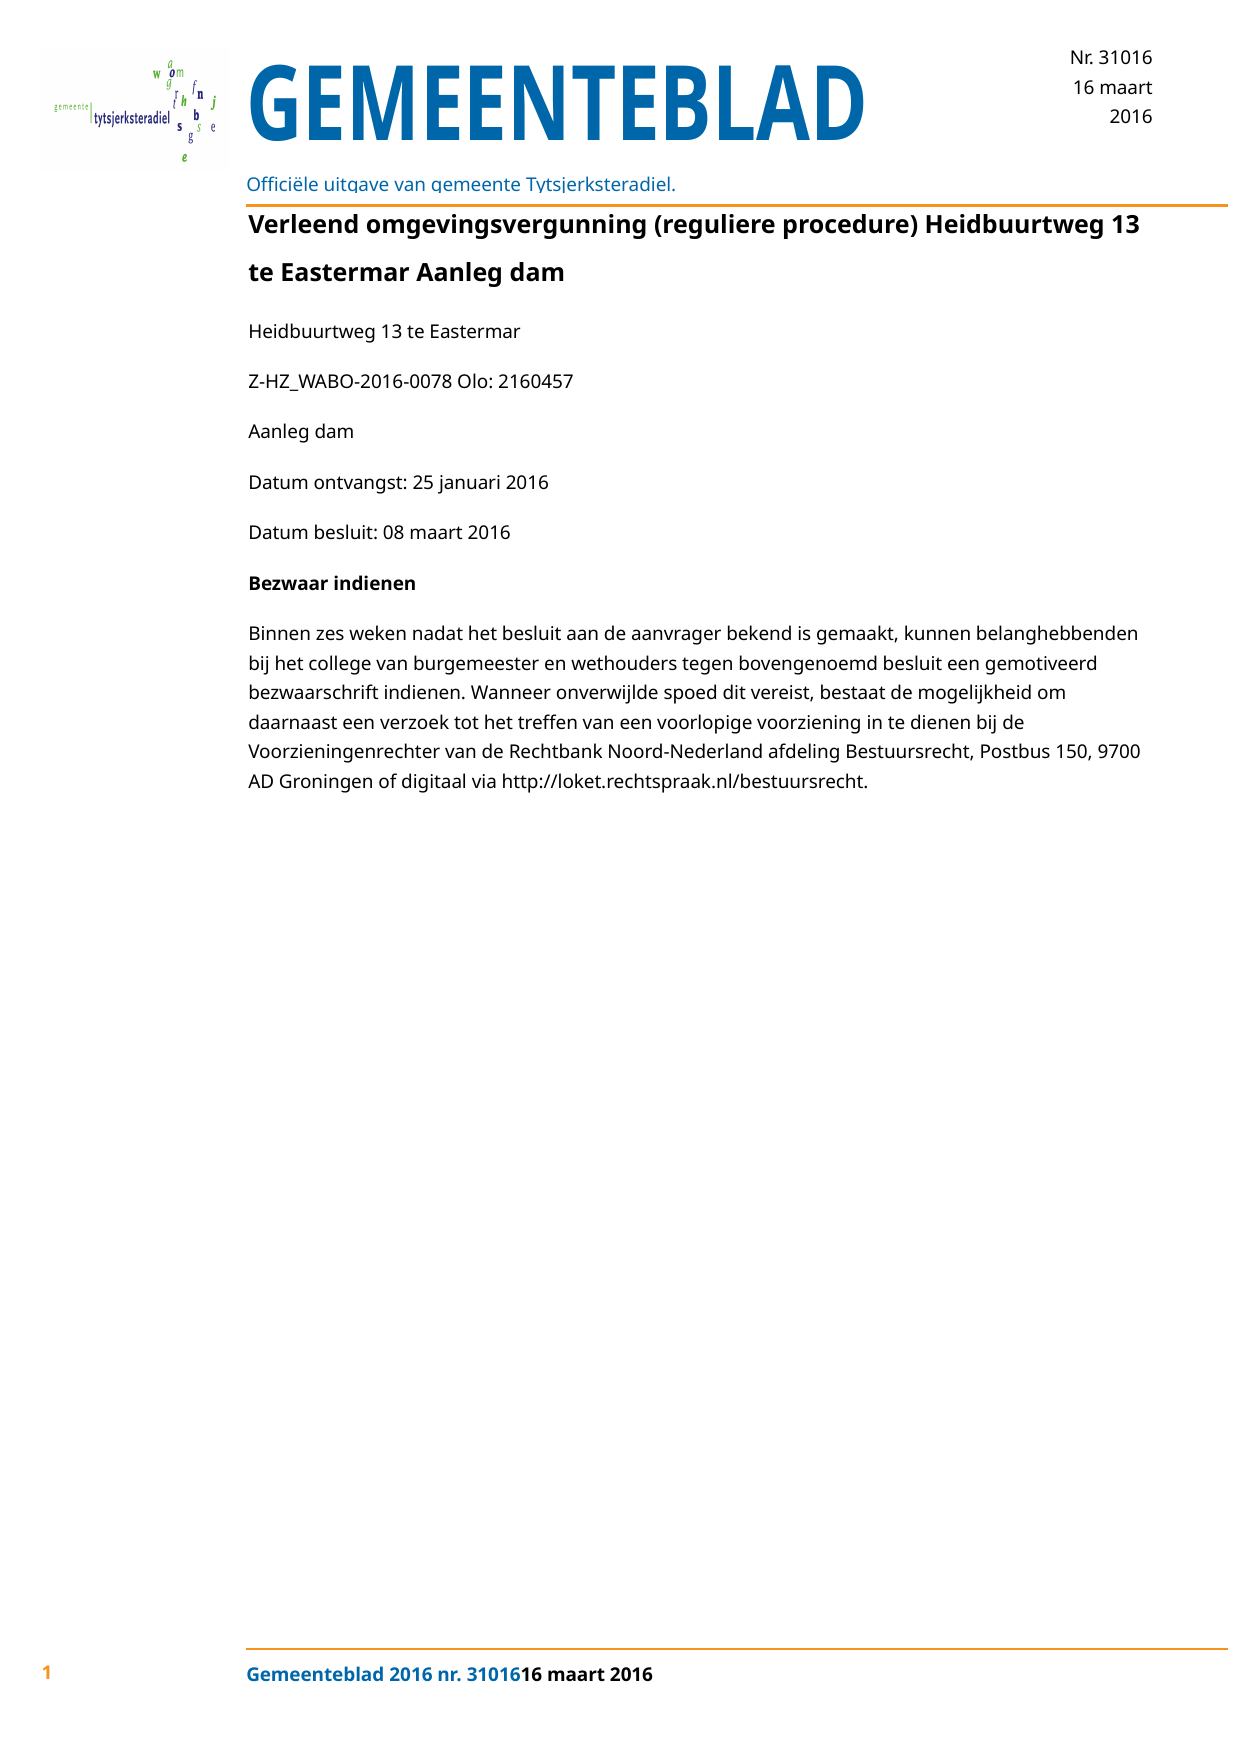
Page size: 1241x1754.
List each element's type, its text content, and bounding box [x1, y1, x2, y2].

text Aanleg dam [248, 419, 1152, 444]
text Datum ontvangst: 25 januari 2016 [248, 469, 1152, 495]
text Heidbuurtweg 13 te Eastermar [248, 318, 1152, 344]
text Datum besluit: 08 maart 2016 [248, 519, 1152, 545]
text Verleend omgevingsvergunning (reguliere procedure) Heidbuurtweg 13 te Eastermar Aanleg dam [248, 207, 1152, 288]
picture [41, 47, 231, 172]
text Bezwaar indienen [248, 570, 1152, 596]
text Binnen zes weken nadat het besluit aan de aanvrager bekend is gemaakt, kunnen belanghebbenden bij het college van burgemeester en wethouders tegen bovengenoemd besluit een gemotiveerd bezwaarschrift indienen. Wanneer onverwijlde spoed dit vereist, bestaat de mogelijkheid om daarnaast een verzoek tot het treffen van een voorlopige voorziening in te dienen bij de Voorzieningenrechter van de Rechtbank Noord-Nederland afdeling Bestuursrecht, Postbus 150, 9700 AD Groningen of digitaal via http://loket.rechtspraak.nl/bestuursrecht. [248, 620, 1152, 794]
text Z-HZ_WABO-2016-0078 Olo: 2160457 [248, 368, 1152, 394]
